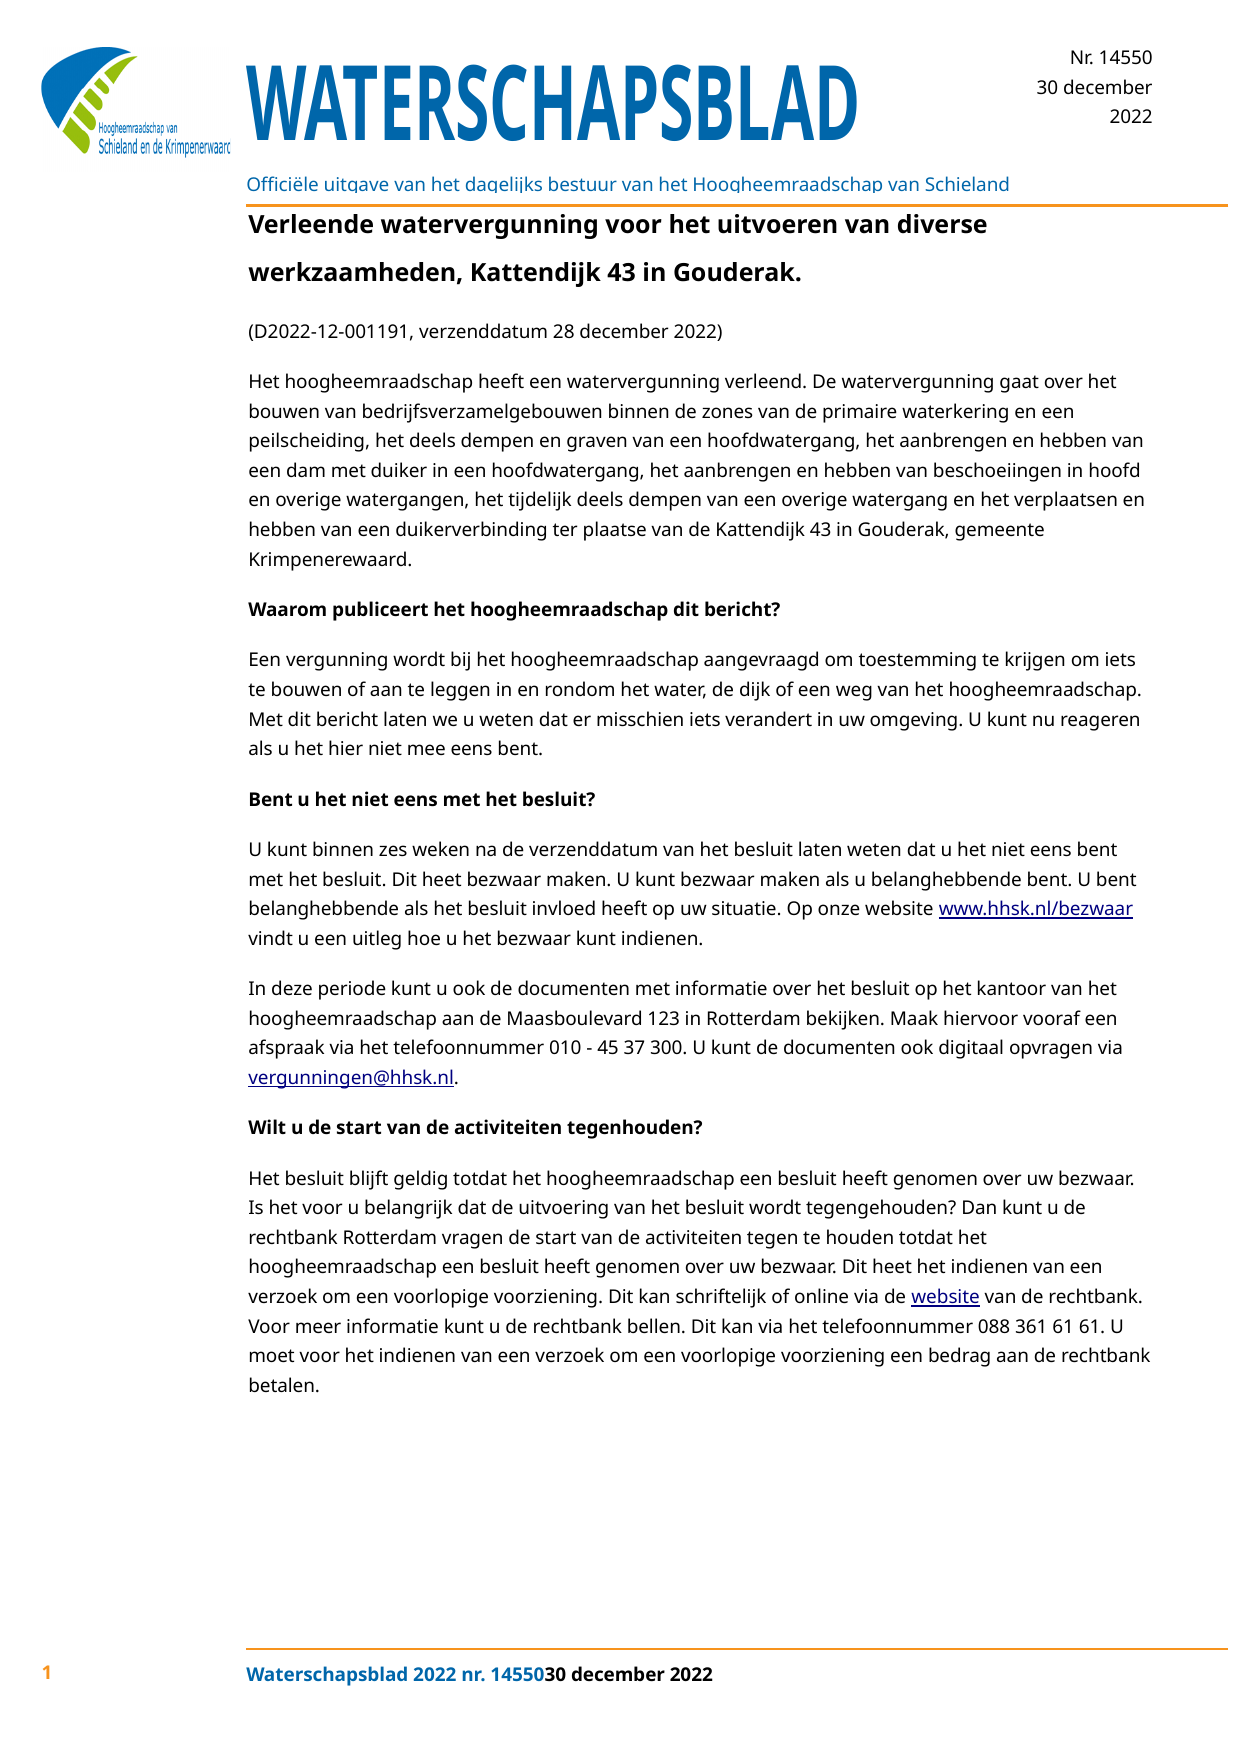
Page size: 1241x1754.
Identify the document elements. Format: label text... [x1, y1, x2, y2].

text In deze periode kunt u ook de documenten met informatie over het besluit op het kantoor van het hoogheemraadschap aan de Maasboulevard 123 in Rotterdam bekijken. Maak hiervoor vooraf een afspraak via het telefoonnummer 010 - 45 37 300. U kunt de documenten ook digitaal opvragen via vergunningen@hhsk.nl. [248, 975, 1152, 1090]
text (D2022-12-001191, verzenddatum 28 december 2022) [248, 318, 1152, 344]
text Bent u het niet eens met het besluit? [248, 786, 1152, 812]
text Het besluit blijft geldig totdat het hoogheemraadschap een besluit heeft genomen over uw bezwaar. Is het voor u belangrijk dat de uitvoering van het besluit wordt tegengehouden? Dan kunt u de rechtbank Rotterdam vragen de start van de activiteiten tegen te houden totdat het hoogheemraadschap een besluit heeft genomen over uw bezwaar. Dit heet het indienen van een verzoek om een voorlopige voorziening. Dit kan schriftelijk of online via de website van de rechtbank. Voor meer informatie kunt u de rechtbank bellen. Dit kan via het telefoonnummer 088 361 61 61. U moet voor het indienen van een verzoek om een voorlopige voorziening een bedrag aan de rechtbank betalen. [248, 1165, 1152, 1398]
text Het hoogheemraadschap heeft een watervergunning verleend. De watervergunning gaat over het bouwen van bedrijfsverzamelgebouwen binnen de zones van de primaire waterkering en een peilscheiding, het deels dempen en graven van een hoofdwatergang, het aanbrengen en hebben van een dam met duiker in een hoofdwatergang, het aanbrengen en hebben van beschoeiingen in hoofd en overige watergangen, het tijdelijk deels dempen van een overige watergang en het verplaatsen en hebben van een duikerverbinding ter plaatse van de Kattendijk 43 in Gouderak, gemeente Krimpenerewaard. [248, 368, 1152, 572]
text Wilt u de start van de activiteiten tegenhouden? [248, 1114, 1152, 1140]
text Waarom publiceert het hoogheemraadschap dit bericht? [248, 596, 1152, 622]
text Verleende watervergunning voor het uitvoeren van diverse werkzaamheden, Kattendijk 43 in Gouderak. [248, 207, 1152, 288]
picture [41, 47, 231, 172]
text Een vergunning wordt bij het hoogheemraadschap aangevraagd om toestemming te krijgen om iets te bouwen of aan te leggen in en rondom het water, de dijk of een weg van het hoogheemraadschap. Met dit bericht laten we u weten dat er misschien iets verandert in uw omgeving. U kunt nu reageren als u het hier niet mee eens bent. [248, 647, 1152, 761]
text U kunt binnen zes weken na de verzenddatum van het besluit laten weten dat u het niet eens bent met het besluit. Dit heet bezwaar maken. U kunt bezwaar maken als u belanghebbende bent. U bent belanghebbende als het besluit invloed heeft op uw situatie. Op onze website www.hhsk.nl/bezwaar vindt u een uitleg hoe u het bezwaar kunt indienen. [248, 836, 1152, 951]
